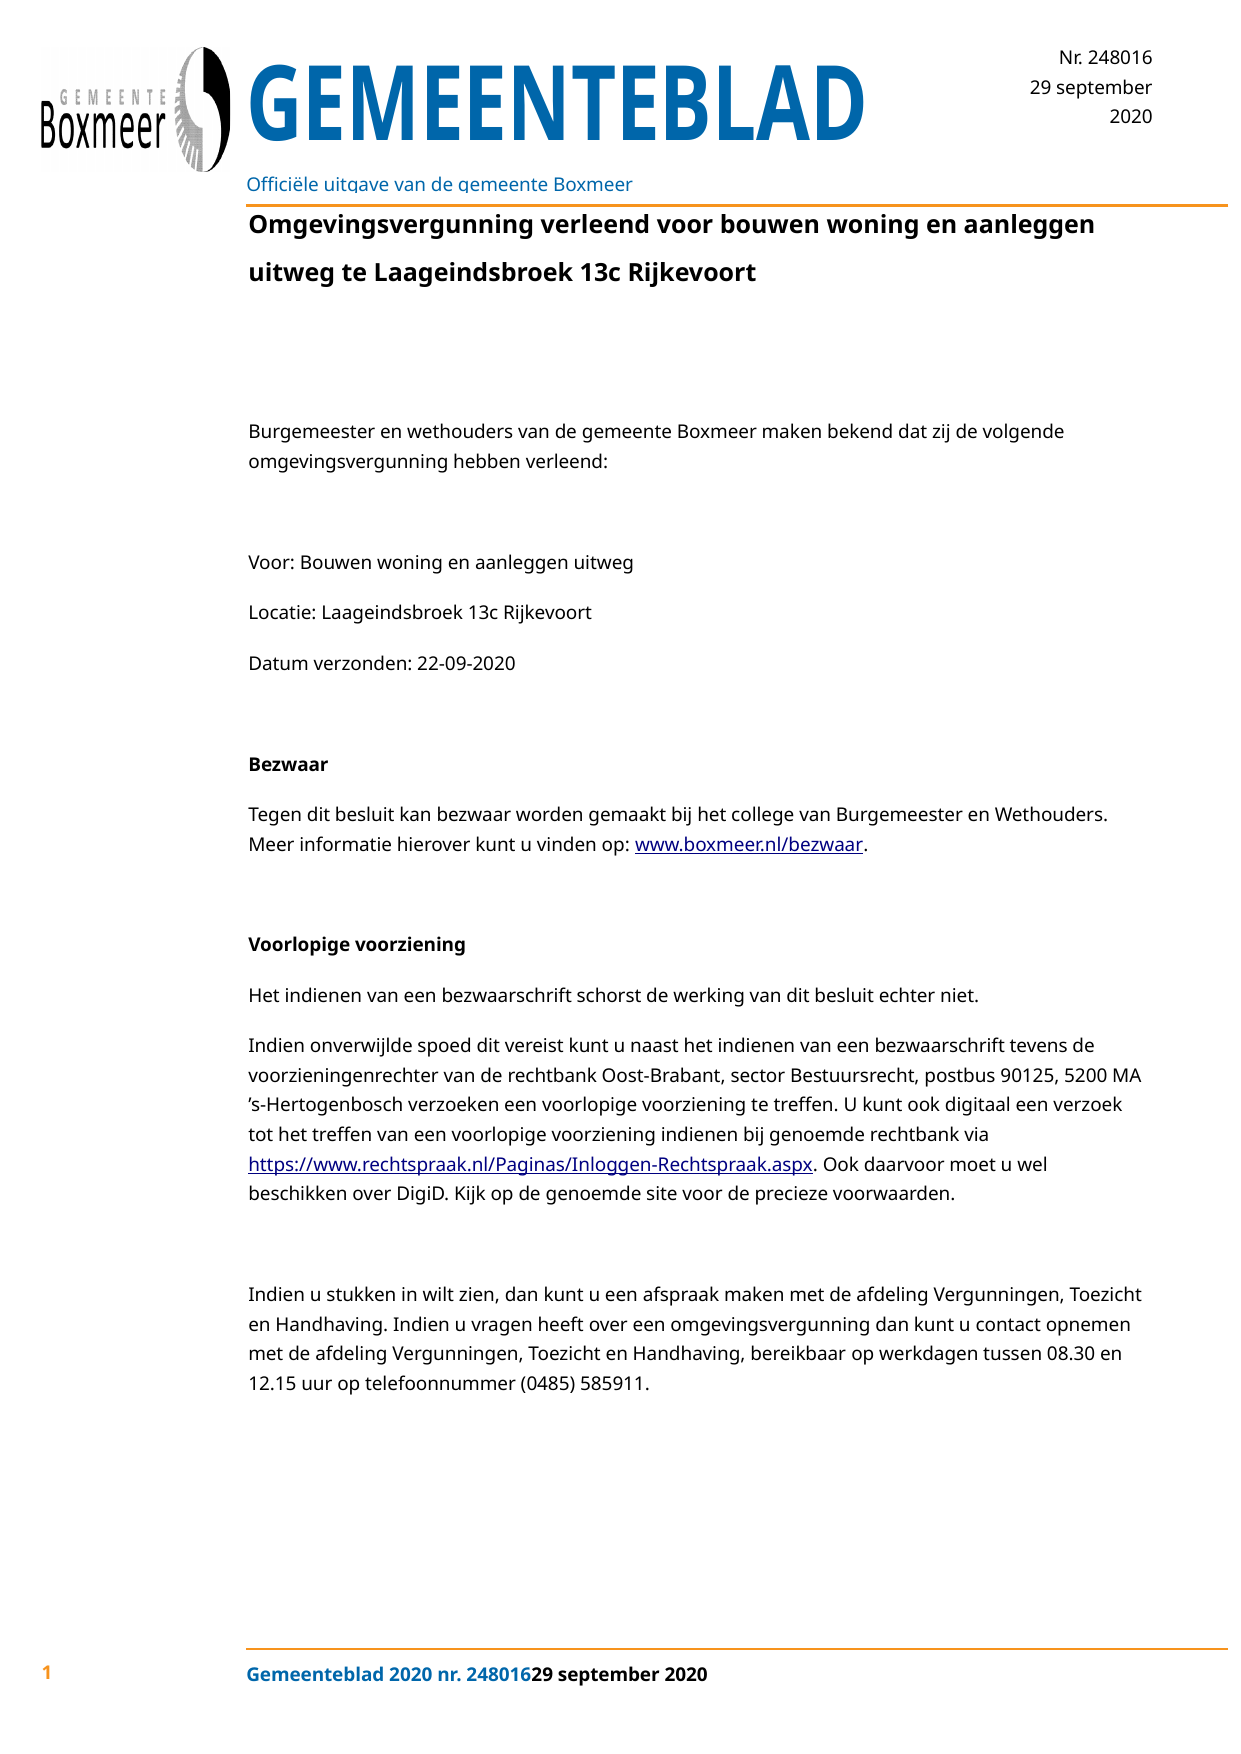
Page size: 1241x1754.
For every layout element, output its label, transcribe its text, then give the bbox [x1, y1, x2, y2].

text Omgevingsvergunning verleend voor bouwen woning en aanleggen uitweg te Laageindsbroek 13c Rijkevoort [248, 207, 1152, 288]
text Het indienen van een bezwaarschrift schorst de werking van dit besluit echter niet. [248, 982, 1152, 1008]
text Locatie: Laageindsbroek 13c Rijkevoort [248, 599, 1152, 625]
text Bezwaar [248, 751, 1152, 777]
text Indien onverwijlde spoed dit vereist kunt u naast het indienen van een bezwaarschrift tevens de voorzieningenrechter van de rechtbank Oost-Brabant, sector Bestuursrecht, postbus 90125, 5200 MA ’s-Hertogenbosch verzoeken een voorlopige voorziening te treffen. U kunt ook digitaal een verzoek tot het treffen van een voorlopige voorziening indienen bij genoemde rechtbank via https://www.rechtspraak.nl/Paginas/Inloggen-Rechtspraak.aspx. Ook daarvoor moet u wel beschikken over DigiD. Kijk op de genoemde site voor de precieze voorwaarden. [248, 1032, 1152, 1206]
picture [41, 47, 231, 172]
text Tegen dit besluit kan bezwaar worden gemaakt bij het college van Burgemeester en Wethouders. Meer informatie hierover kunt u vinden op: www.boxmeer.nl/bezwaar. [248, 801, 1152, 857]
text Voorlopige voorziening [248, 932, 1152, 957]
text Indien u stukken in wilt zien, dan kunt u een afspraak maken met de afdeling Vergunningen, Toezicht en Handhaving. Indien u vragen heeft over een omgevingsvergunning dan kunt u contact opnemen met de afdeling Vergunningen, Toezicht en Handhaving, bereikbaar op werkdagen tussen 08.30 en 12.15 uur op telefoonnummer (0485) 585911. [248, 1281, 1152, 1396]
text Datum verzonden: 22-09-2020 [248, 650, 1152, 676]
text Voor: Bouwen woning en aanleggen uitweg [248, 549, 1152, 575]
text Burgemeester en wethouders van de gemeente Boxmeer maken bekend dat zij de volgende omgevingsvergunning hebben verleend: [248, 419, 1152, 474]
